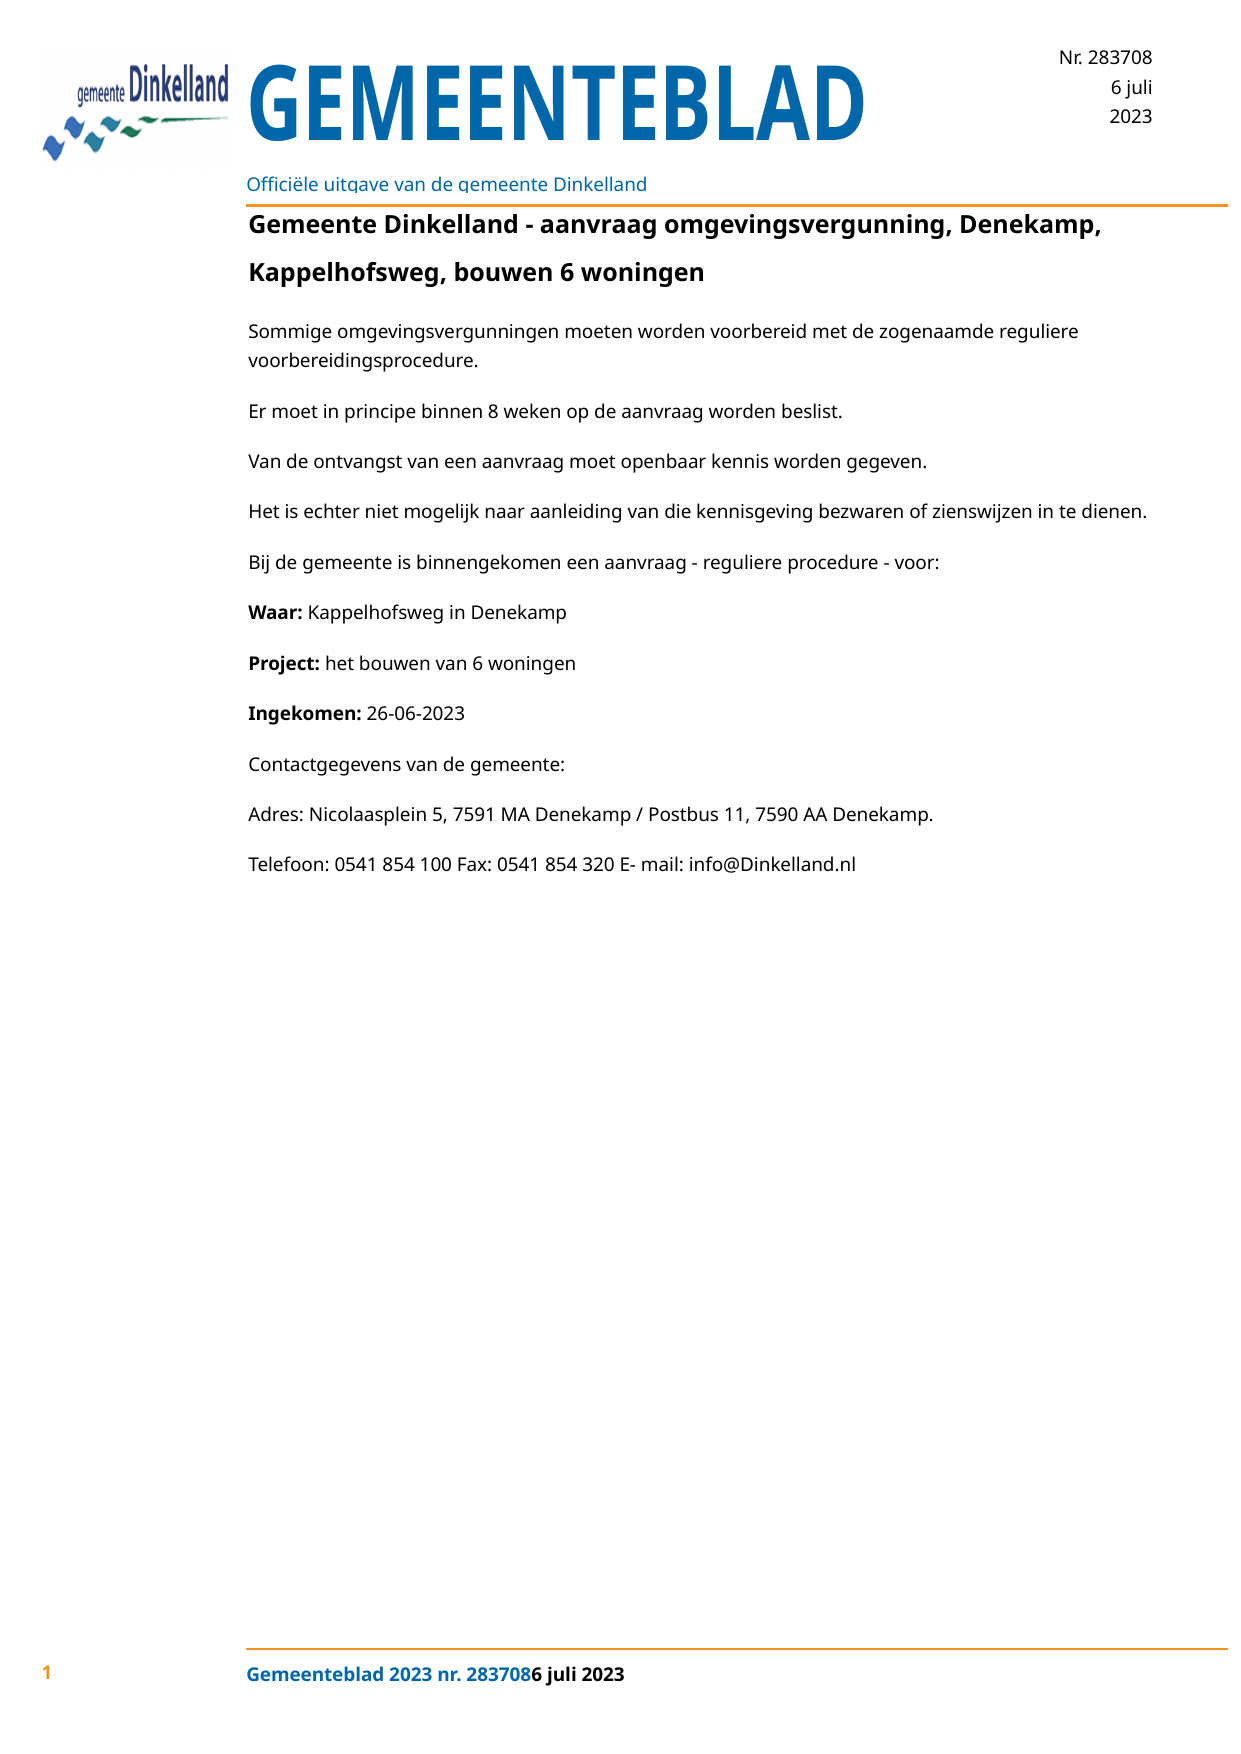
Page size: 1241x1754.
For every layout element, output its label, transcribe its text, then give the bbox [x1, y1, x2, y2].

text Waar: Kappelhofsweg in Denekamp [248, 599, 1152, 625]
text Sommige omgevingsvergunningen moeten worden voorbereid met de zogenaamde reguliere voorbereidingsprocedure. [248, 318, 1152, 373]
text Ingekomen: 26-06-2023 [248, 700, 1152, 726]
text Contactgegevens van de gemeente: [248, 751, 1152, 777]
text Adres: Nicolaasplein 5, 7591 MA Denekamp / Postbus 11, 7590 AA Denekamp. [248, 801, 1152, 827]
text Project: het bouwen van 6 woningen [248, 650, 1152, 676]
text Gemeente Dinkelland - aanvraag omgevingsvergunning, Denekamp, Kappelhofsweg, bouwen 6 woningen [248, 207, 1152, 288]
text Van de ontvangst van een aanvraag moet openbaar kennis worden gegeven. [248, 448, 1152, 474]
text Telefoon: 0541 854 100 Fax: 0541 854 320 E- mail: info@Dinkelland.nl [248, 852, 1152, 877]
text Het is echter niet mogelijk naar aanleiding van die kennisgeving bezwaren of zienswijzen in te dienen. [248, 499, 1152, 524]
text Bij de gemeente is binnengekomen een aanvraag - reguliere procedure - voor: [248, 549, 1152, 575]
text Er moet in principe binnen 8 weken op de aanvraag worden beslist. [248, 398, 1152, 424]
picture [41, 47, 231, 172]
